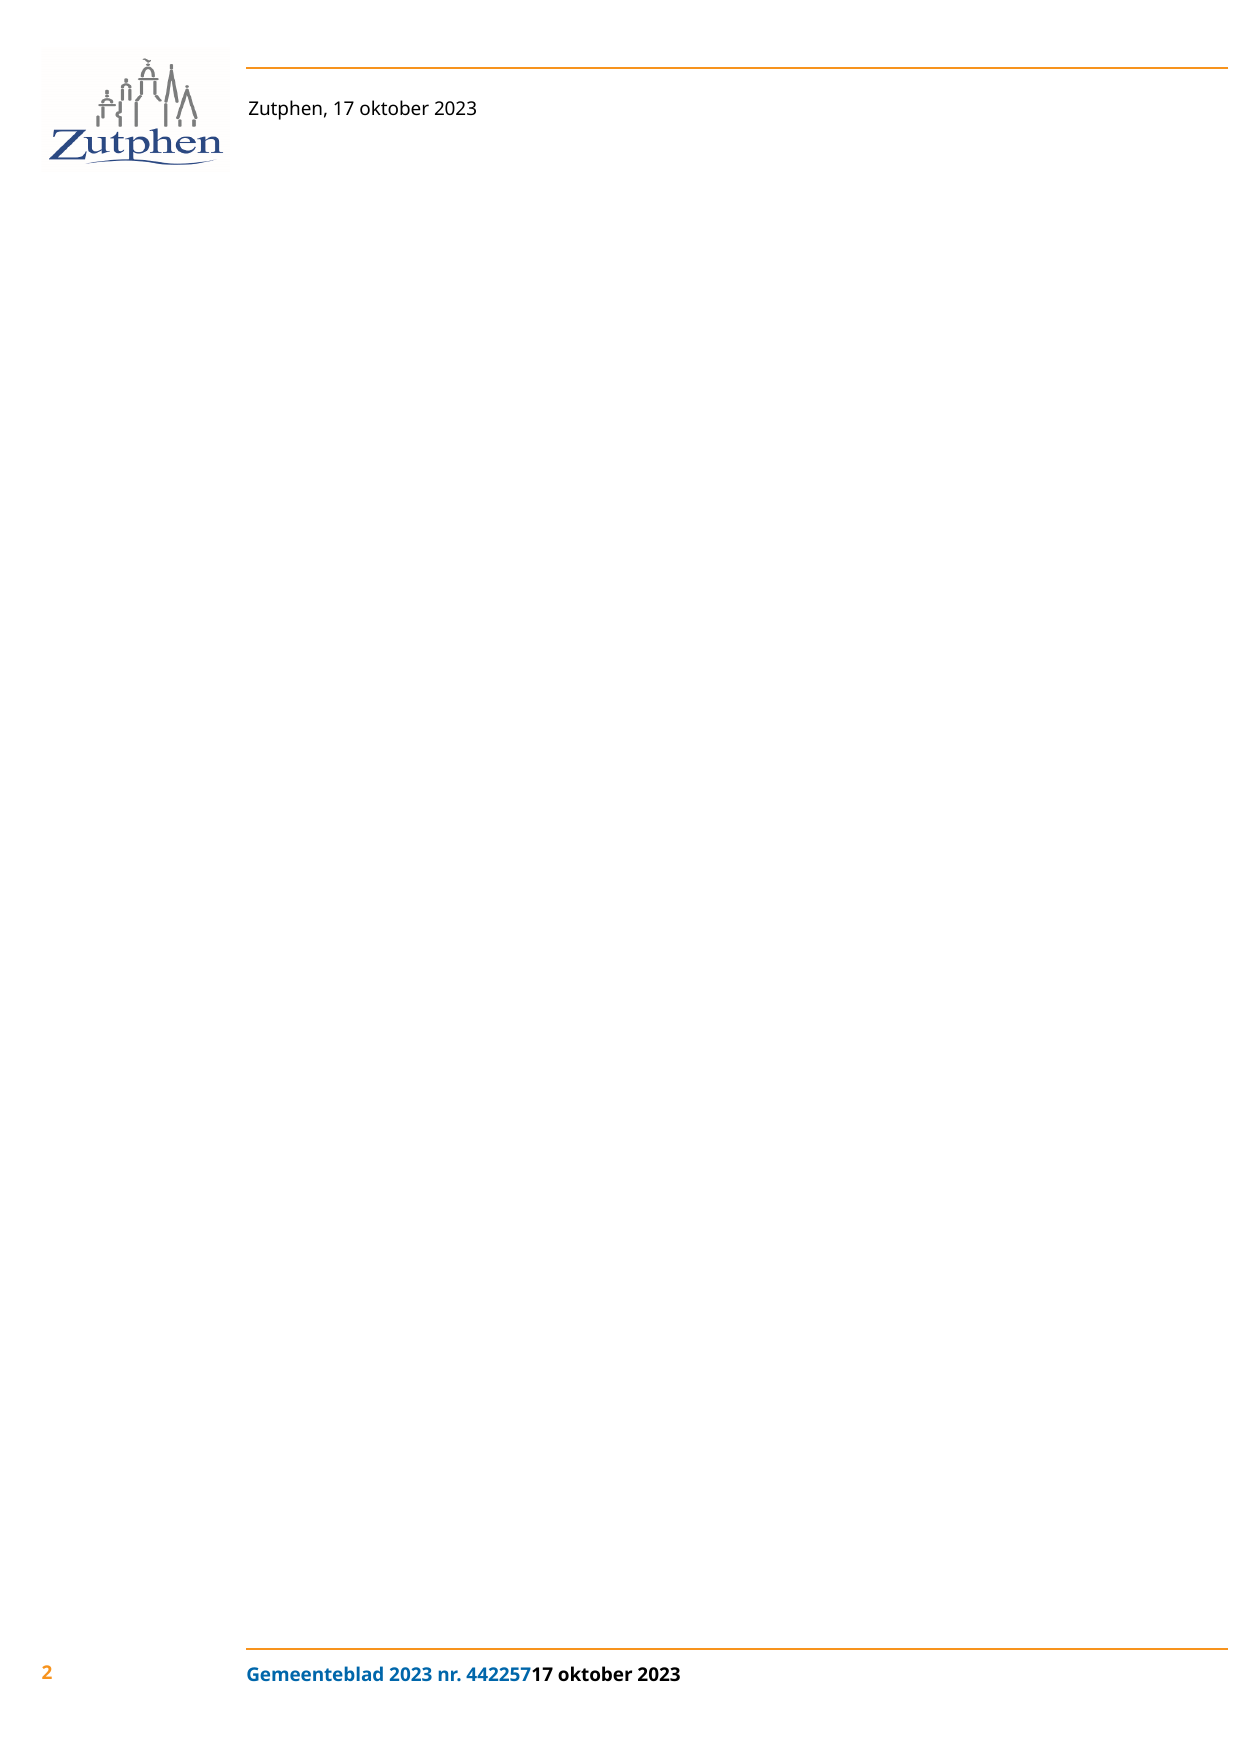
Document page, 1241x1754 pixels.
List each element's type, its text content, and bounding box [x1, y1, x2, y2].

text Zutphen, 17 oktober 2023 [248, 95, 1152, 121]
picture [41, 47, 231, 172]
